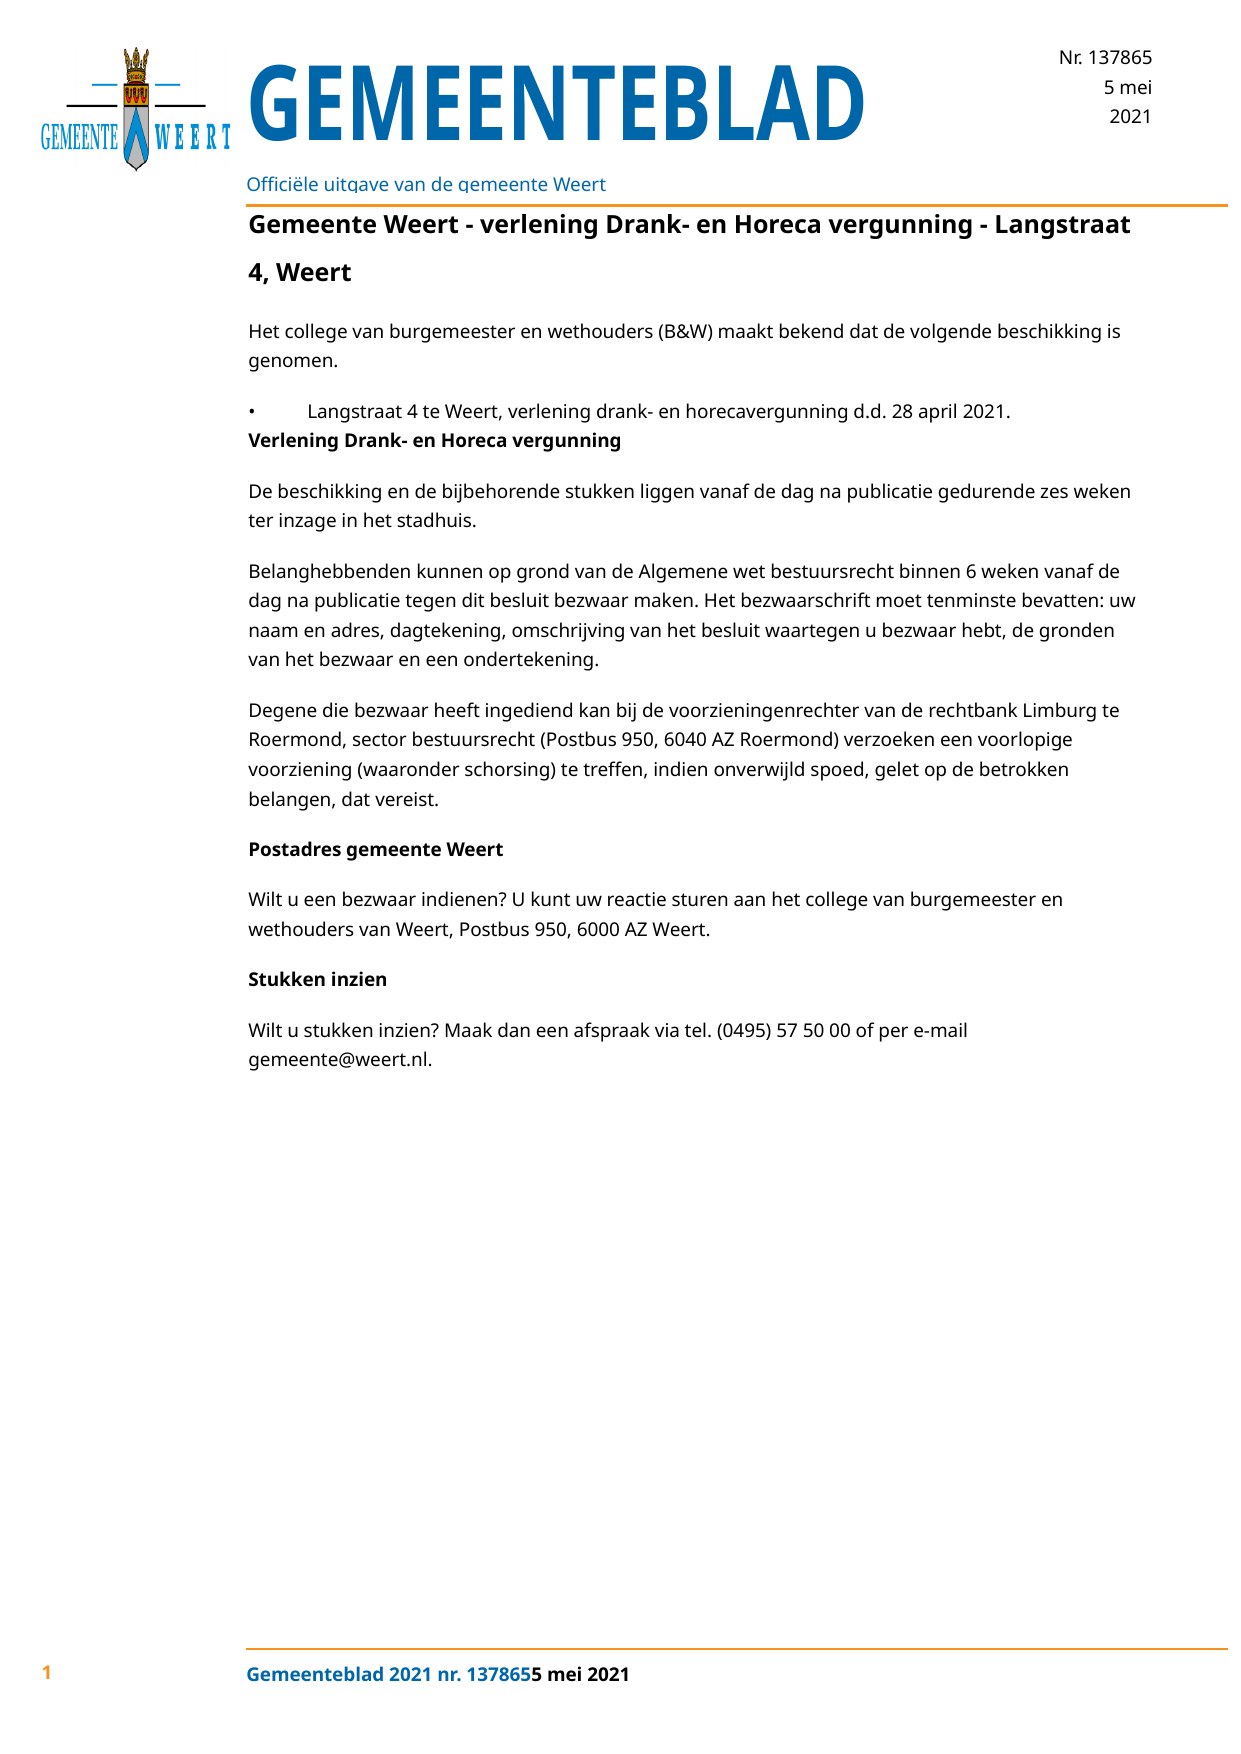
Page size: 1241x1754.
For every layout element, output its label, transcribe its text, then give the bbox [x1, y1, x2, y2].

picture [41, 47, 231, 172]
text Postadres gemeente Weert [248, 836, 1152, 862]
text Verlening Drank- en Horeca vergunning [248, 427, 1152, 453]
text Stukken inzien [248, 967, 1152, 992]
text Belanghebbenden kunnen op grond van de Algemene wet bestuursrecht binnen 6 weken vanaf de dag na publicatie tegen dit besluit bezwaar maken. Het bezwaarschrift moet tenminste bevatten: uw naam en adres, dagtekening, omschrijving van het besluit waartegen u bezwaar hebt, de gronden van het bezwaar en een ondertekening. [248, 558, 1152, 672]
text De beschikking en de bijbehorende stukken liggen vanaf de dag na publicatie gedurende zes weken ter inzage in het stadhuis. [248, 478, 1152, 533]
list Langstraat 4 te Weert, verlening drank- en horecavergunning d.d. 28 april 2021. [248, 398, 1152, 424]
text Wilt u een bezwaar indienen? U kunt uw reactie sturen aan het college van burgemeester en wethouders van Weert, Postbus 950, 6000 AZ Weert. [248, 887, 1152, 942]
text Degene die bezwaar heeft ingediend kan bij de voorzieningenrechter van de rechtbank Limburg te Roermond, sector bestuursrecht (Postbus 950, 6040 AZ Roermond) verzoeken een voorlopige voorziening (waaronder schorsing) te treffen, indien onverwijld spoed, gelet op de betrokken belangen, dat vereist. [248, 697, 1152, 812]
text Het college van burgemeester en wethouders (B&W) maakt bekend dat de volgende beschikking is genomen. [248, 318, 1152, 373]
text Wilt u stukken inzien? Maak dan een afspraak via tel. (0495) 57 50 00 of per e-mail gemeente@weert.nl. [248, 1017, 1152, 1072]
text Gemeente Weert - verlening Drank- en Horeca vergunning - Langstraat 4, Weert [248, 207, 1152, 288]
